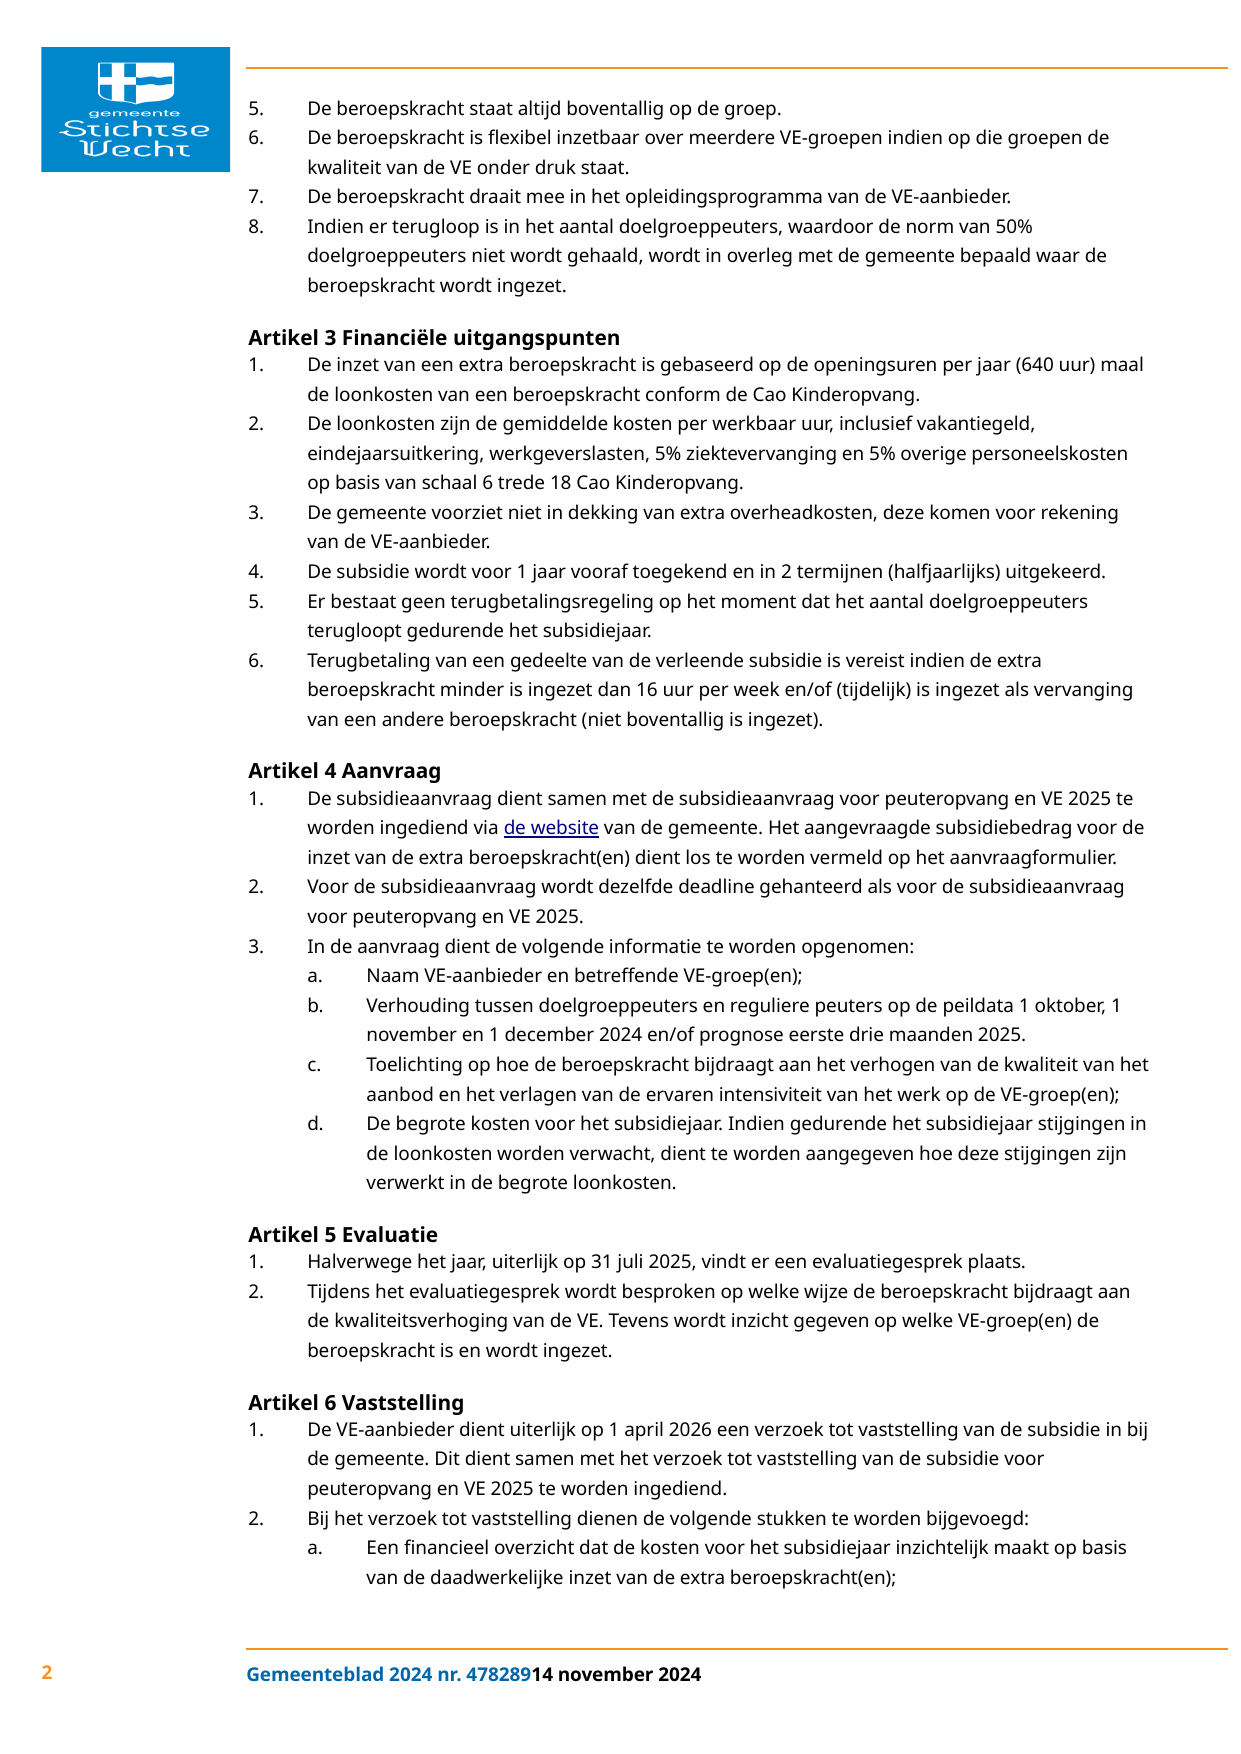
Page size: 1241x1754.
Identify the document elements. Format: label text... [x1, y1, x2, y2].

text Artikel 3 Financiële uitgangspunten [248, 323, 1152, 351]
list Voor de subsidieaanvraag wordt dezelfde deadline gehanteerd als voor de subsidieaanvraag voor peuteropvang en VE 2025. [248, 874, 1152, 929]
list Indien er terugloop is in het aantal doelgroeppeuters, waardoor de norm van 50% doelgroeppeuters niet wordt gehaald, wordt in overleg met de gemeente bepaald waar de beroepskracht wordt ingezet. [248, 213, 1152, 298]
text Artikel 4 Aanvraag [248, 757, 1152, 785]
list Er bestaat geen terugbetalingsregeling op het moment dat het aantal doelgroeppeuters terugloopt gedurende het subsidiejaar. [248, 588, 1152, 643]
picture [99, 63, 135, 101]
list De inzet van een extra beroepskracht is gebaseerd op de openingsuren per jaar (640 uur) maal de loonkosten van een beroepskracht conform de Cao Kinderopvang. [248, 351, 1152, 406]
list De VE-aanbieder dient uiterlijk op 1 april 2026 een verzoek tot vaststelling van de subsidie in bij de gemeente. Dit dient samen met het verzoek tot vaststelling van de subsidie voor peuteropvang en VE 2025 te worden ingediend. [248, 1416, 1152, 1501]
list De loonkosten zijn de gemiddelde kosten per werkbaar uur, inclusief vakantiegeld, eindejaarsuitkering, werkgeverslasten, 5% ziektevervanging en 5% overige personeelskosten op basis van schaal 6 trede 18 Cao Kinderopvang. [248, 410, 1152, 495]
list Terugbetaling van een gedeelte van de verleende subsidie is vereist indien de extra beroepskracht minder is ingezet dan 16 uur per week en/of (tijdelijk) is ingezet als vervanging van een andere beroepskracht (niet boventallig is ingezet). [248, 647, 1152, 732]
text Artikel 6 Vaststelling [248, 1388, 1152, 1416]
list In de aanvraag dient de volgende informatie te worden opgenomen: [248, 933, 1152, 959]
list De subsidie wordt voor 1 jaar vooraf toegekend en in 2 termijnen (halfjaarlijks) uitgekeerd. [248, 558, 1152, 584]
list Tijdens het evaluatiegesprek wordt besproken op welke wijze de beroepskracht bijdraagt aan de kwaliteitsverhoging van de VE. Tevens wordt inzicht gegeven op welke VE-groep(en) de beroepskracht is en wordt ingezet. [248, 1278, 1152, 1363]
picture [137, 63, 174, 103]
list Verhouding tussen doelgroeppeuters en reguliere peuters op de peildata 1 oktober, 1 november en 1 december 2024 en/of prognose eerste drie maanden 2025. [307, 992, 1152, 1047]
list Halverwege het jaar, uiterlijk op 31 juli 2025, vindt er een evaluatiegesprek plaats. [248, 1248, 1152, 1274]
list De beroepskracht draait mee in het opleidingsprogramma van de VE-aanbieder. [248, 183, 1152, 209]
list De begrote kosten voor het subsidiejaar. Indien gedurende het subsidiejaar stijgingen in de loonkosten worden verwacht, dient te worden aangegeven hoe deze stijgingen zijn verwerkt in de begrote loonkosten. [307, 1110, 1152, 1195]
text Artikel 5 Evaluatie [248, 1220, 1152, 1248]
list Een financieel overzicht dat de kosten voor het subsidiejaar inzichtelijk maakt op basis van de daadwerkelijke inzet van de extra beroepskracht(en); [307, 1534, 1152, 1590]
list Naam VE-aanbieder en betreffende VE-groep(en); [307, 962, 1152, 988]
list De beroepskracht staat altijd boventallig op de groep. [248, 95, 1152, 121]
list Bij het verzoek tot vaststelling dienen de volgende stukken te worden bijgevoegd: [248, 1505, 1152, 1531]
list De beroepskracht is flexibel inzetbaar over meerdere VE-groepen indien op die groepen de kwaliteit van de VE onder druk staat. [248, 124, 1152, 180]
list Toelichting op hoe de beroepskracht bijdraagt aan het verhogen van de kwaliteit van het aanbod en het verlagen van de ervaren intensiviteit van het werk op de VE-groep(en); [307, 1051, 1152, 1107]
list De subsidieaanvraag dient samen met de subsidieaanvraag voor peuteropvang en VE 2025 te worden ingediend via de website van de gemeente. Het aangevraagde subsidiebedrag voor de inzet van de extra beroepskracht(en) dient los te worden vermeld op het aanvraagformulier. [248, 785, 1152, 870]
list De gemeente voorziet niet in dekking van extra overheadkosten, deze komen voor rekening van de VE-aanbieder. [248, 499, 1152, 554]
